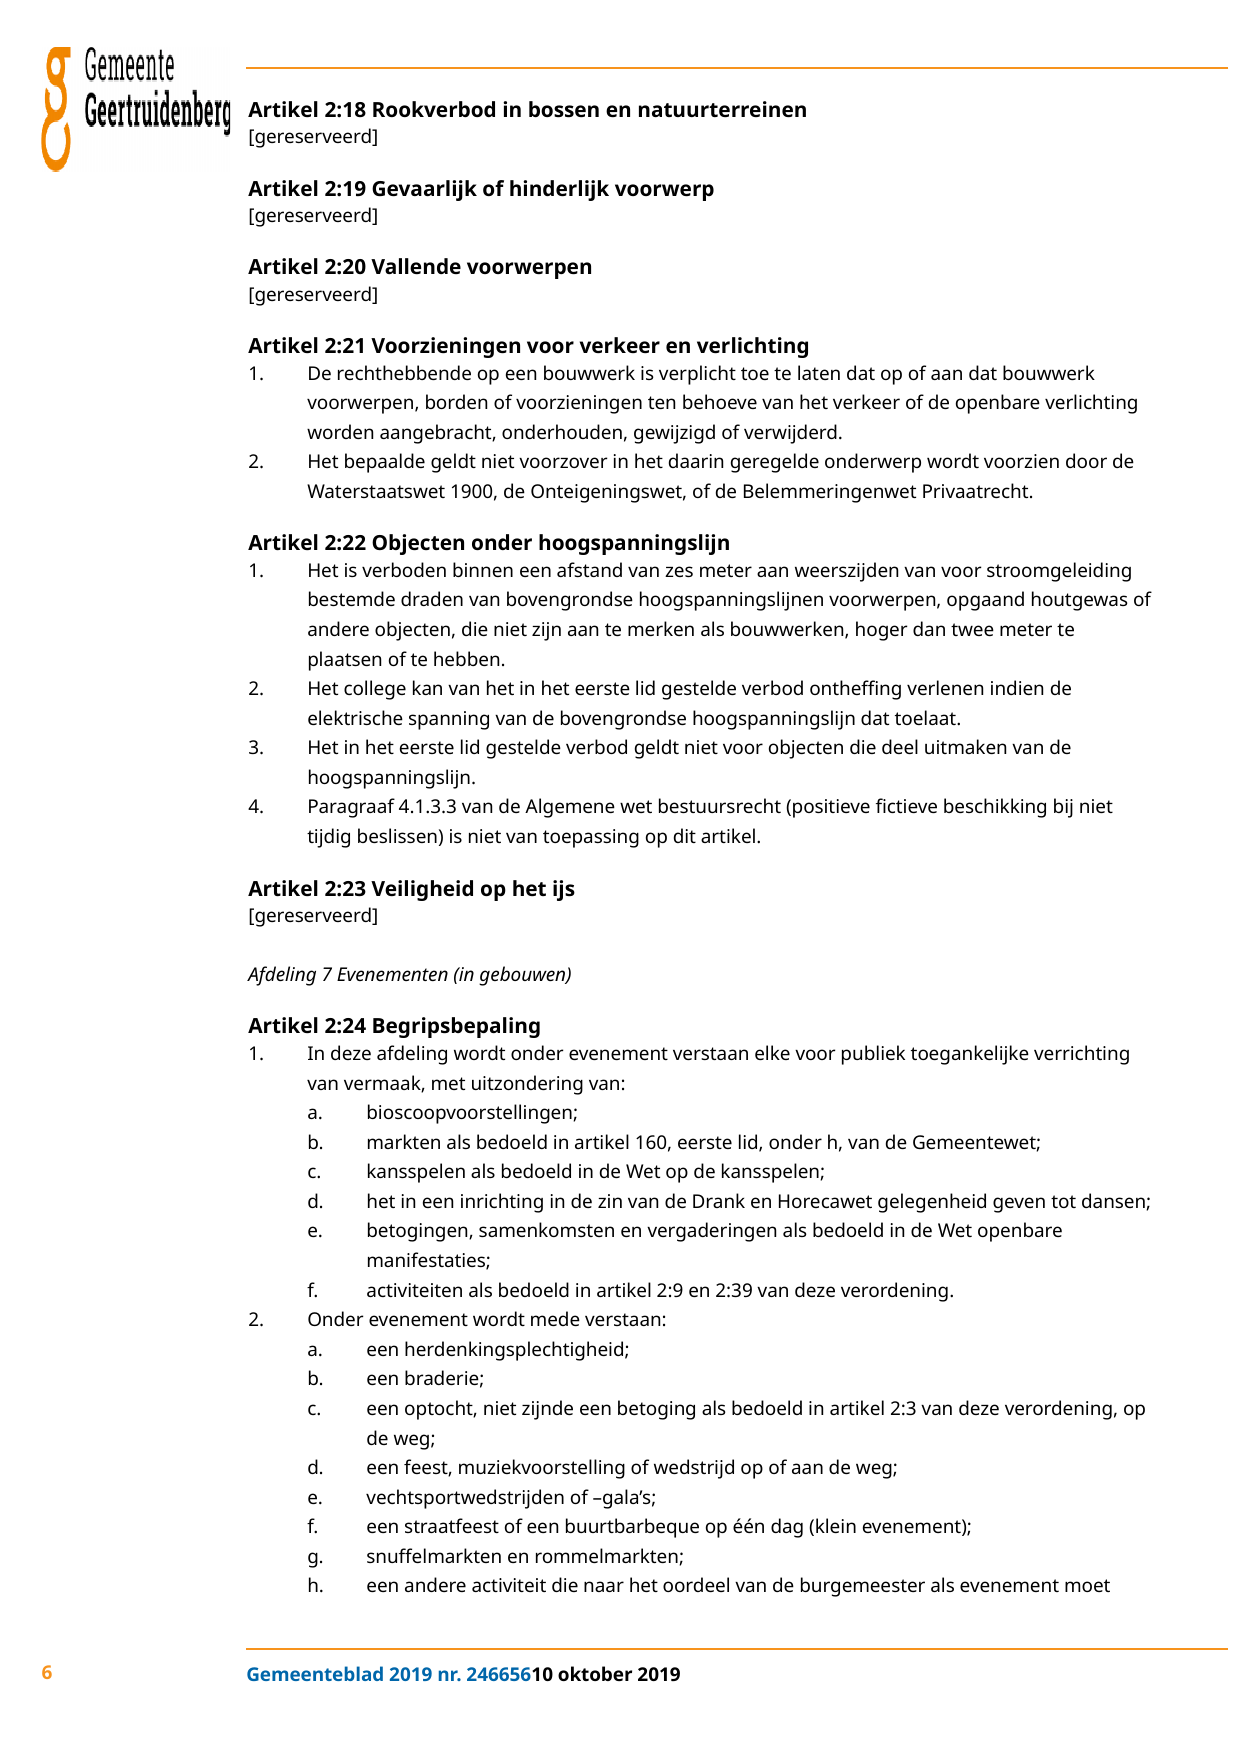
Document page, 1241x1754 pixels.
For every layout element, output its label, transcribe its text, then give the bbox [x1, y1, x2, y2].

list betogingen, samenkomsten en vergaderingen als bedoeld in de Wet openbare manifestaties; [307, 1218, 1152, 1273]
list een herdenkingsplechtigheid; [307, 1336, 1152, 1362]
list In deze afdeling wordt onder evenement verstaan elke voor publiek toegankelijke verrichting van vermaak, met uitzondering van: [248, 1040, 1152, 1095]
list een feest, muziekvoorstelling of wedstrijd op of aan de weg; [307, 1454, 1152, 1480]
list Het college kan van het in het eerste lid gestelde verbod ontheffing verlenen indien de elektrische spanning van de bovengrondse hoogspanningslijn dat toelaat. [248, 675, 1152, 731]
text Afdeling 7 Evenementen (in gebouwen) [248, 961, 1152, 987]
list Paragraaf 4.1.3.3 van de Algemene wet bestuursrecht (positieve fictieve beschikking bij niet tijdig beslissen) is niet van toepassing op dit artikel. [248, 794, 1152, 849]
picture [41, 47, 231, 172]
text Artikel 2:20 Vallende voorwerpen [248, 252, 1152, 281]
list kansspelen als bedoeld in de Wet op de kansspelen; [307, 1158, 1152, 1184]
text [gereserveerd] [248, 123, 1152, 149]
list het in een inrichting in de zin van de Drank en Horecawet gelegenheid geven tot dansen; [307, 1188, 1152, 1214]
text Artikel 2:18 Rookverbod in bossen en natuurterreinen [248, 95, 1152, 123]
text [gereserveerd] [248, 202, 1152, 228]
list De rechthebbende op een bouwwerk is verplicht toe te laten dat op of aan dat bouwwerk voorwerpen, borden of voorzieningen ten behoeve van het verkeer of de openbare verlichting worden aangebracht, onderhouden, gewijzigd of verwijderd. [248, 360, 1152, 445]
list Het bepaalde geldt niet voorzover in het daarin geregelde onderwerp wordt voorzien door de Waterstaatswet 1900, de Onteigeningswet, of de Belemmeringenwet Privaatrecht. [248, 448, 1152, 504]
list Het is verboden binnen een afstand van zes meter aan weerszijden van voor stroomgeleiding bestemde draden van bovengrondse hoogspanningslijnen voorwerpen, opgaand houtgewas of andere objecten, die niet zijn aan te merken als bouwwerken, hoger dan twee meter te plaatsen of te hebben. [248, 557, 1152, 671]
list bioscoopvoorstellingen; [307, 1099, 1152, 1125]
list Het in het eerste lid gestelde verbod geldt niet voor objecten die deel uitmaken van de hoogspanningslijn. [248, 734, 1152, 790]
list markten als bedoeld in artikel 160, eerste lid, onder h, van de Gemeentewet; [307, 1129, 1152, 1154]
text [gereserveerd] [248, 281, 1152, 307]
list activiteiten als bedoeld in artikel 2:9 en 2:39 van deze verordening. [307, 1277, 1152, 1302]
list Onder evenement wordt mede verstaan: [248, 1306, 1152, 1332]
text [gereserveerd] [248, 902, 1152, 928]
text Artikel 2:19 Gevaarlijk of hinderlijk voorwerp [248, 174, 1152, 202]
list snuffelmarkten en rommelmarkten; [307, 1543, 1152, 1569]
list een straatfeest of een buurtbarbeque op één dag (klein evenement); [307, 1513, 1152, 1539]
text Artikel 2:21 Voorzieningen voor verkeer en verlichting [248, 331, 1152, 360]
text Artikel 2:24 Begripsbepaling [248, 1012, 1152, 1040]
text Artikel 2:23 Veiligheid op het ijs [248, 874, 1152, 902]
list een andere activiteit die naar het oordeel van de burgemeester als evenement moet [307, 1573, 1152, 1598]
list een braderie; [307, 1366, 1152, 1391]
list vechtsportwedstrijden of –gala’s; [307, 1484, 1152, 1509]
text Artikel 2:22 Objecten onder hoogspanningslijn [248, 528, 1152, 557]
list een optocht, niet zijnde een betoging als bedoeld in artikel 2:3 van deze verordening, op de weg; [307, 1395, 1152, 1450]
